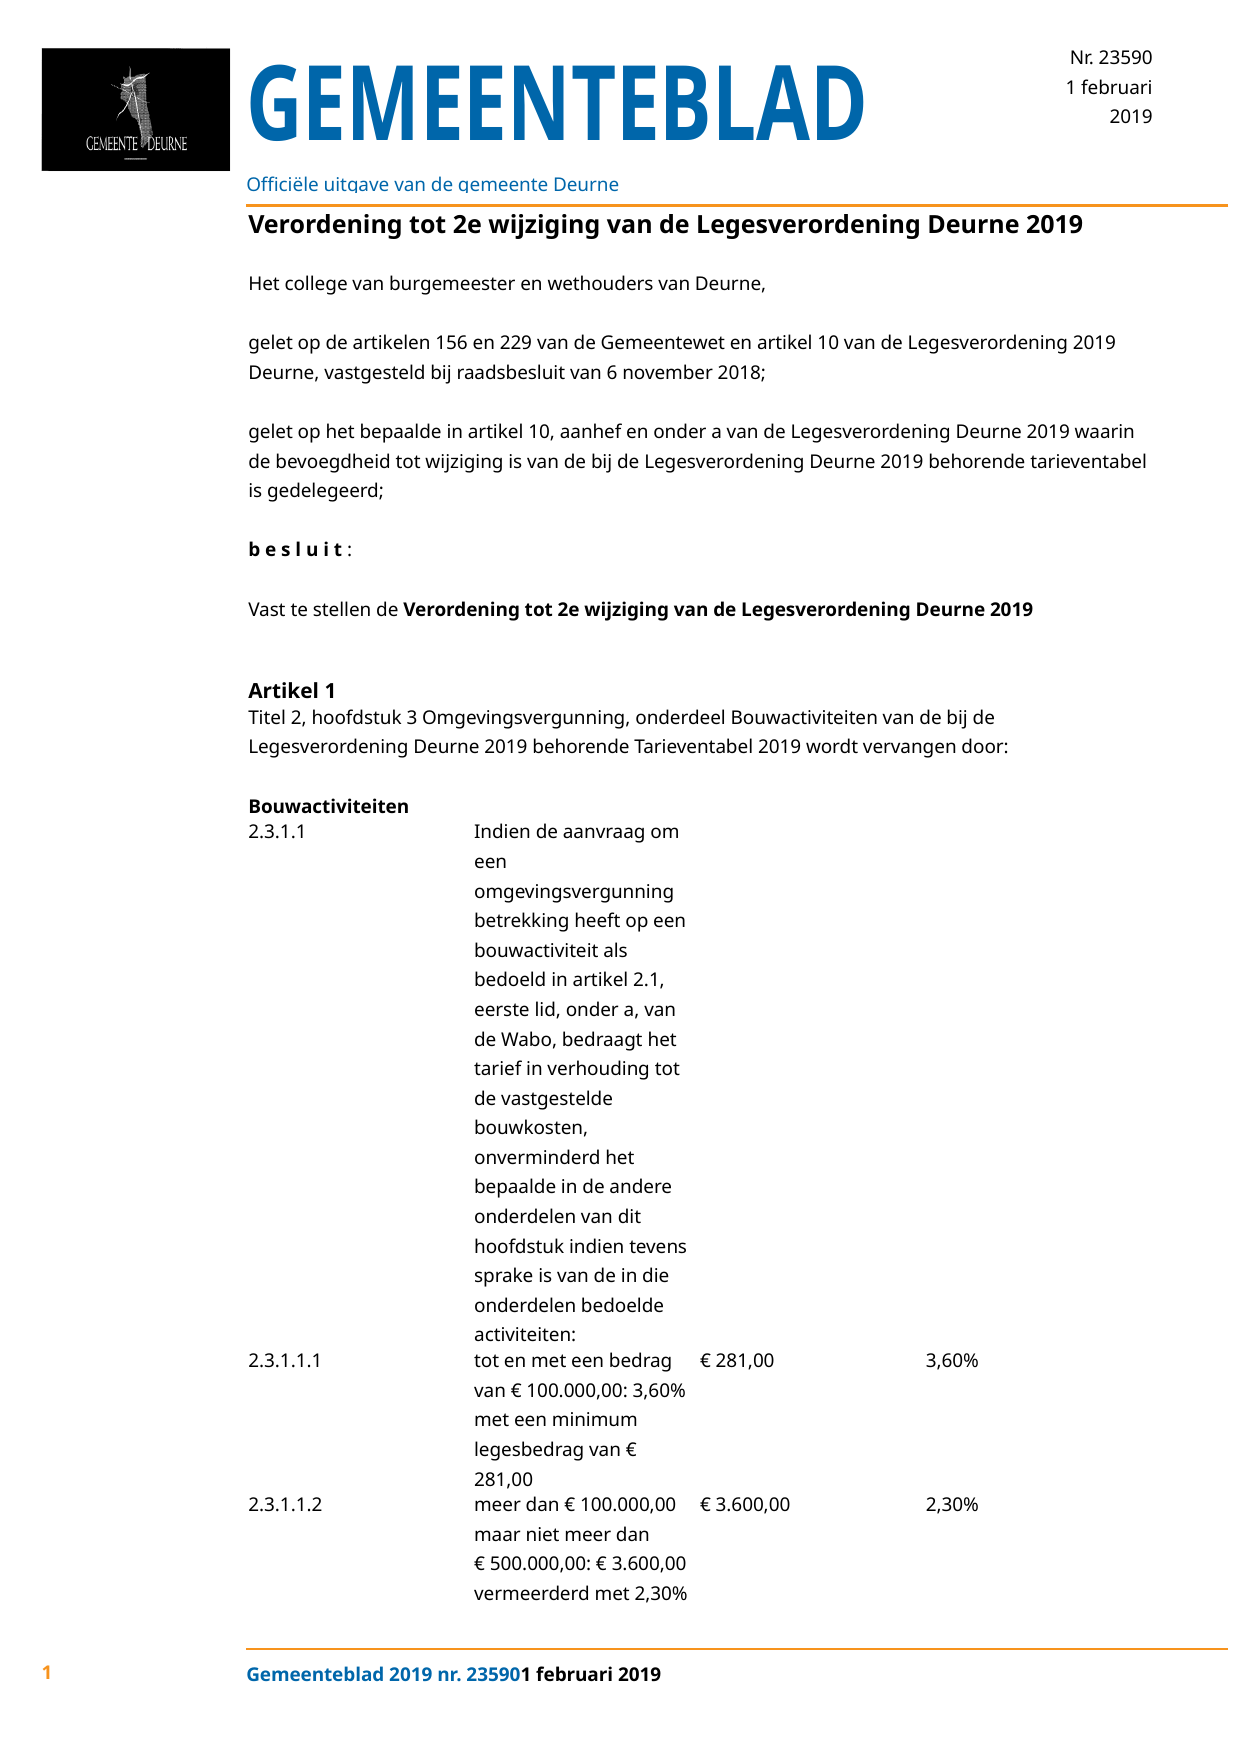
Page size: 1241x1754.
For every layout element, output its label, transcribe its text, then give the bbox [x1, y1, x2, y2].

text Vast te stellen de Verordening tot 2e wijziging van de Legesverordening Deurne 2019 [248, 596, 1152, 621]
table_cell tot en met een bedrag van € 100.000,00: 3,60% met een minimum legesbedrag van € 281,00 [474, 1348, 700, 1491]
table_cell meer dan € 100.000,00 maar niet meer dan € 500.000,00: € 3.600,00 vermeerderd met 2,30% [474, 1491, 700, 1606]
table_cell 2.3.1.1.2 [248, 1491, 474, 1606]
table_header Bouwactiviteiten [248, 793, 1152, 819]
table_cell 3,60% [926, 1348, 1152, 1491]
table_cell [926, 819, 1152, 1347]
text Het college van burgemeester en wethouders van Deurne, [248, 270, 1152, 296]
table_cell € 281,00 [700, 1348, 926, 1491]
text gelet op het bepaalde in artikel 10, aanhef en onder a van de Legesverordening Deurne 2019 waarin de bevoegdheid tot wijziging is van de bij de Legesverordening Deurne 2019 behorende tarieventabel is gedelegeerd; [248, 418, 1152, 503]
text b e s l u i t : [248, 537, 1152, 562]
table_cell 2,30% [926, 1491, 1152, 1606]
text gelet op de artikelen 156 en 229 van de Gemeentewet en artikel 10 van de Legesverordening 2019 Deurne, vastgesteld bij raadsbesluit van 6 november 2018; [248, 329, 1152, 385]
table_cell 2.3.1.1 [248, 819, 474, 1347]
table_cell [700, 819, 926, 1347]
table_cell 2.3.1.1.1 [248, 1348, 474, 1491]
picture [41, 47, 231, 172]
text Verordening tot 2e wijziging van de Legesverordening Deurne 2019 [248, 207, 1152, 241]
text Artikel 1 [248, 676, 1152, 704]
table_cell Indien de aanvraag om een omgevingsvergunning betrekking heeft op een bouwactiviteit als bedoeld in artikel 2.1, eerste lid, onder a, van de Wabo, bedraagt het tarief in verhouding tot de vastgestelde bouwkosten, onverminderd het bepaalde in de andere onderdelen van dit hoofdstuk indien tevens sprake is van de in die onderdelen bedoelde activiteiten: [474, 819, 700, 1347]
table_cell € 3.600,00 [700, 1491, 926, 1606]
text Titel 2, hoofdstuk 3 Omgevingsvergunning, onderdeel Bouwactiviteiten van de bij de Legesverordening Deurne 2019 behorende Tarieventabel 2019 wordt vervangen door: [248, 704, 1152, 759]
